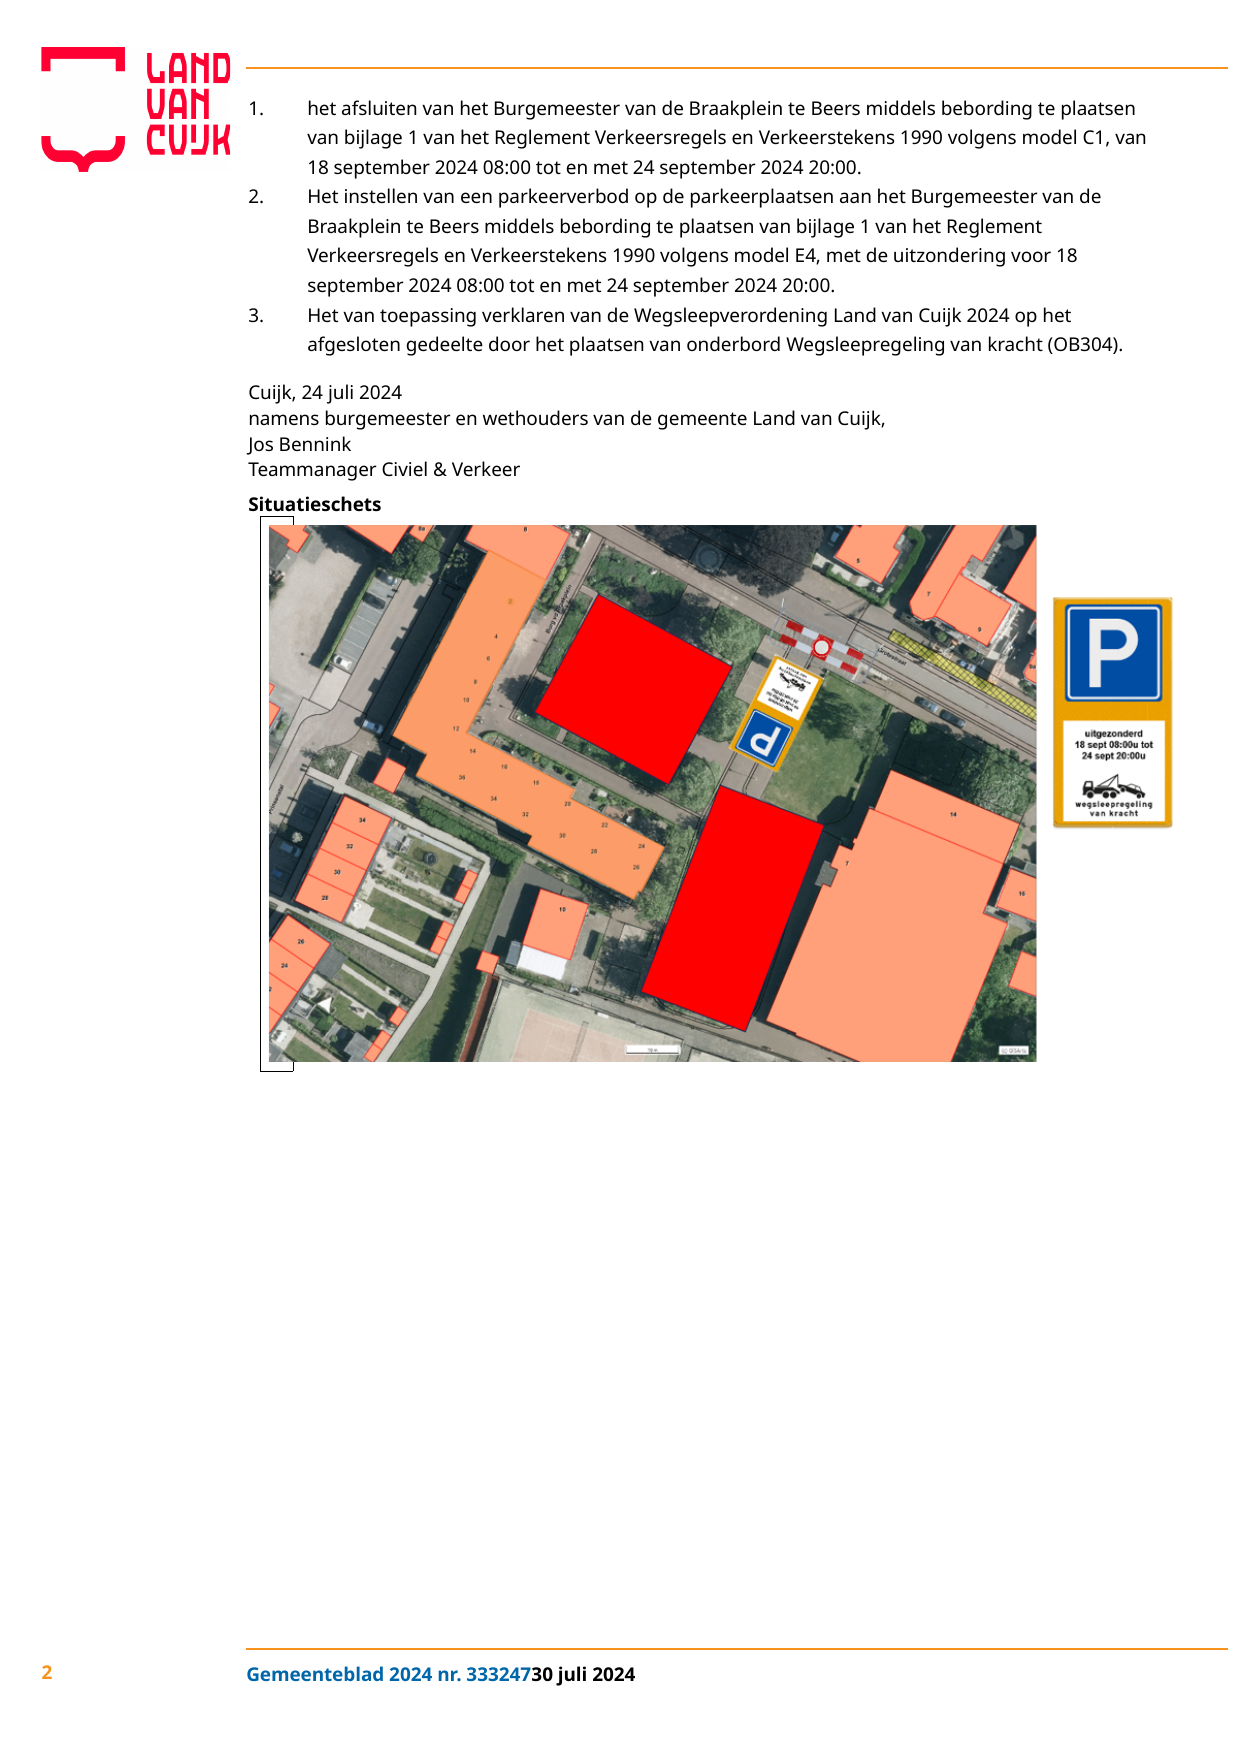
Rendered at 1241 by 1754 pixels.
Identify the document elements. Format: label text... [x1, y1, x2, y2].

text Cuijk, 24 juli 2024 [248, 379, 1152, 405]
picture [41, 47, 231, 172]
list Het van toepassing verklaren van de Wegsleepverordening Land van Cuijk 2024 op het afgesloten gedeelte door het plaatsen van onderbord Wegsleepregeling van kracht (OB304). [248, 302, 1152, 357]
picture [268, 525, 1173, 1062]
text Teammanager Civiel & Verkeer [248, 456, 1152, 482]
text namens burgemeester en wethouders van de gemeente Land van Cuijk, [248, 405, 1152, 431]
list het afsluiten van het Burgemeester van de Braakplein te Beers middels bebording te plaatsen van bijlage 1 van het Reglement Verkeersregels en Verkeerstekens 1990 volgens model C1, van 18 september 2024 08:00 tot en met 24 september 2024 20:00. [248, 95, 1152, 180]
text Jos Bennink [248, 431, 1152, 456]
list Het instellen van een parkeerverbod op de parkeerplaatsen aan het Burgemeester van de Braakplein te Beers middels bebording te plaatsen van bijlage 1 van het Reglement Verkeersregels en Verkeerstekens 1990 volgens model E4, met de uitzondering voor 18 september 2024 08:00 tot en met 24 september 2024 20:00. [248, 183, 1152, 298]
text Situatieschets [248, 496, 1152, 515]
